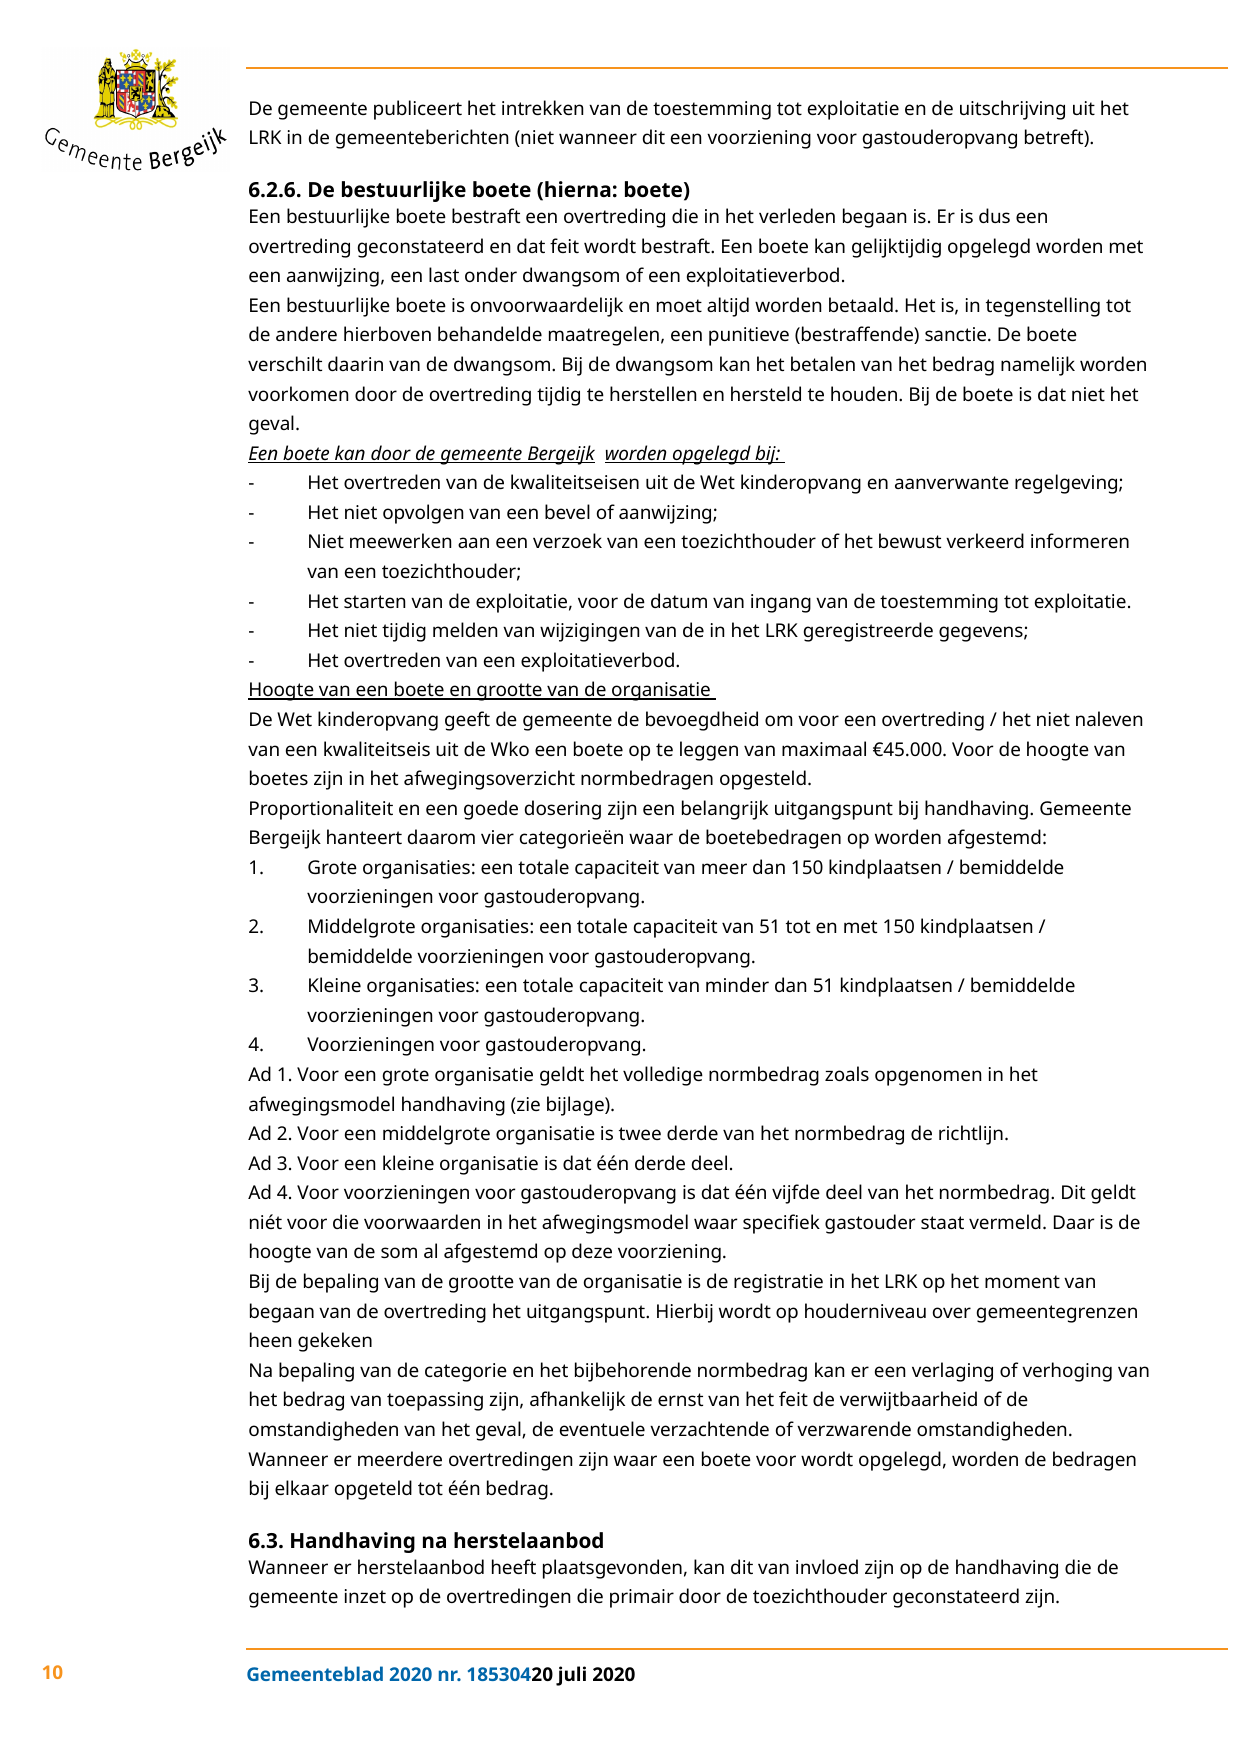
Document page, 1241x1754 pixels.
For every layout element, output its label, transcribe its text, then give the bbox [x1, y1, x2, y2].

list Voorzieningen voor gastouderopvang. [248, 1032, 1152, 1057]
list Het overtreden van een exploitatieverbod. [248, 647, 1152, 673]
list Het starten van de exploitatie, voor de datum van ingang van de toestemming tot exploitatie. [248, 588, 1152, 613]
text Wanneer er meerdere overtredingen zijn waar een boete voor wordt opgelegd, worden de bedragen bij elkaar opgeteld tot één bedrag. [248, 1446, 1152, 1501]
list Middelgrote organisaties: een totale capaciteit van 51 tot en met 150 kindplaatsen / bemiddelde voorzieningen voor gastouderopvang. [248, 913, 1152, 968]
picture [41, 47, 231, 172]
text Een bestuurlijke boete is onvoorwaardelijk en moet altijd worden betaald. Het is, in tegenstelling tot de andere hierboven behandelde maatregelen, een punitieve (bestraffende) sanctie. De boete verschilt daarin van de dwangsom. Bij de dwangsom kan het betalen van het bedrag namelijk worden voorkomen door de overtreding tijdig te herstellen en hersteld te houden. Bij de boete is dat niet het geval. [248, 292, 1152, 436]
text Bij de bepaling van de grootte van de organisatie is de registratie in het LRK op het moment van begaan van de overtreding het uitgangspunt. Hierbij wordt op houderniveau over gemeentegrenzen heen gekeken [248, 1268, 1152, 1353]
text Een boete kan door de gemeente Bergeijk worden opgelegd bij: [248, 440, 1152, 466]
text Proportionaliteit en een goede dosering zijn een belangrijk uitgangspunt bij handhaving. Gemeente Bergeijk hanteert daarom vier categorieën waar de boetebedragen op worden afgestemd: [248, 795, 1152, 850]
text Na bepaling van de categorie en het bijbehorende normbedrag kan er een verlaging of verhoging van het bedrag van toepassing zijn, afhankelijk de ernst van het feit de verwijtbaarheid of de omstandigheden van het geval, de eventuele verzachtende of verzwarende omstandigheden. [248, 1357, 1152, 1442]
list Kleine organisaties: een totale capaciteit van minder dan 51 kindplaatsen / bemiddelde voorzieningen voor gastouderopvang. [248, 972, 1152, 1028]
text Hoogte van een boete en grootte van de organisatie [248, 677, 1152, 702]
text 6.3. Handhaving na herstelaanbod [248, 1526, 1152, 1554]
text Wanneer er herstelaanbod heeft plaatsgevonden, kan dit van invloed zijn op de handhaving die de gemeente inzet op de overtredingen die primair door de toezichthouder geconstateerd zijn. [248, 1554, 1152, 1609]
text De Wet kinderopvang geeft de gemeente de bevoegdheid om voor een overtreding / het niet naleven van een kwaliteitseis uit de Wko een boete op te leggen van maximaal €45.000. Voor de hoogte van boetes zijn in het afwegingsoverzicht normbedragen opgesteld. [248, 706, 1152, 791]
list Het niet tijdig melden van wijzigingen van de in het LRK geregistreerde gegevens; [248, 617, 1152, 643]
text Ad 2. Voor een middelgrote organisatie is twee derde van het normbedrag de richtlijn. [248, 1120, 1152, 1146]
text 6.2.6. De bestuurlijke boete (hierna: boete) [248, 175, 1152, 203]
list Het overtreden van de kwaliteitseisen uit de Wet kinderopvang en aanverwante regelgeving; [248, 469, 1152, 495]
list Het niet opvolgen van een bevel of aanwijzing; [248, 499, 1152, 525]
list Grote organisaties: een totale capaciteit van meer dan 150 kindplaatsen / bemiddelde voorzieningen voor gastouderopvang. [248, 854, 1152, 909]
text De gemeente publiceert het intrekken van de toestemming tot exploitatie en de uitschrijving uit het LRK in de gemeenteberichten (niet wanneer dit een voorziening voor gastouderopvang betreft). [248, 95, 1152, 150]
text Ad 4. Voor voorzieningen voor gastouderopvang is dat één vijfde deel van het normbedrag. Dit geldt niét voor die voorwaarden in het afwegingsmodel waar specifiek gastouder staat vermeld. Daar is de hoogte van de som al afgestemd op deze voorziening. [248, 1179, 1152, 1264]
text Ad 3. Voor een kleine organisatie is dat één derde deel. [248, 1150, 1152, 1176]
text Ad 1. Voor een grote organisatie geldt het volledige normbedrag zoals opgenomen in het afwegingsmodel handhaving (zie bijlage). [248, 1061, 1152, 1116]
text Een bestuurlijke boete bestraft een overtreding die in het verleden begaan is. Er is dus een overtreding geconstateerd en dat feit wordt bestraft. Een boete kan gelijktijdig opgelegd worden met een aanwijzing, een last onder dwangsom of een exploitatieverbod. [248, 203, 1152, 288]
list Niet meewerken aan een verzoek van een toezichthouder of het bewust verkeerd informeren van een toezichthouder; [248, 529, 1152, 584]
